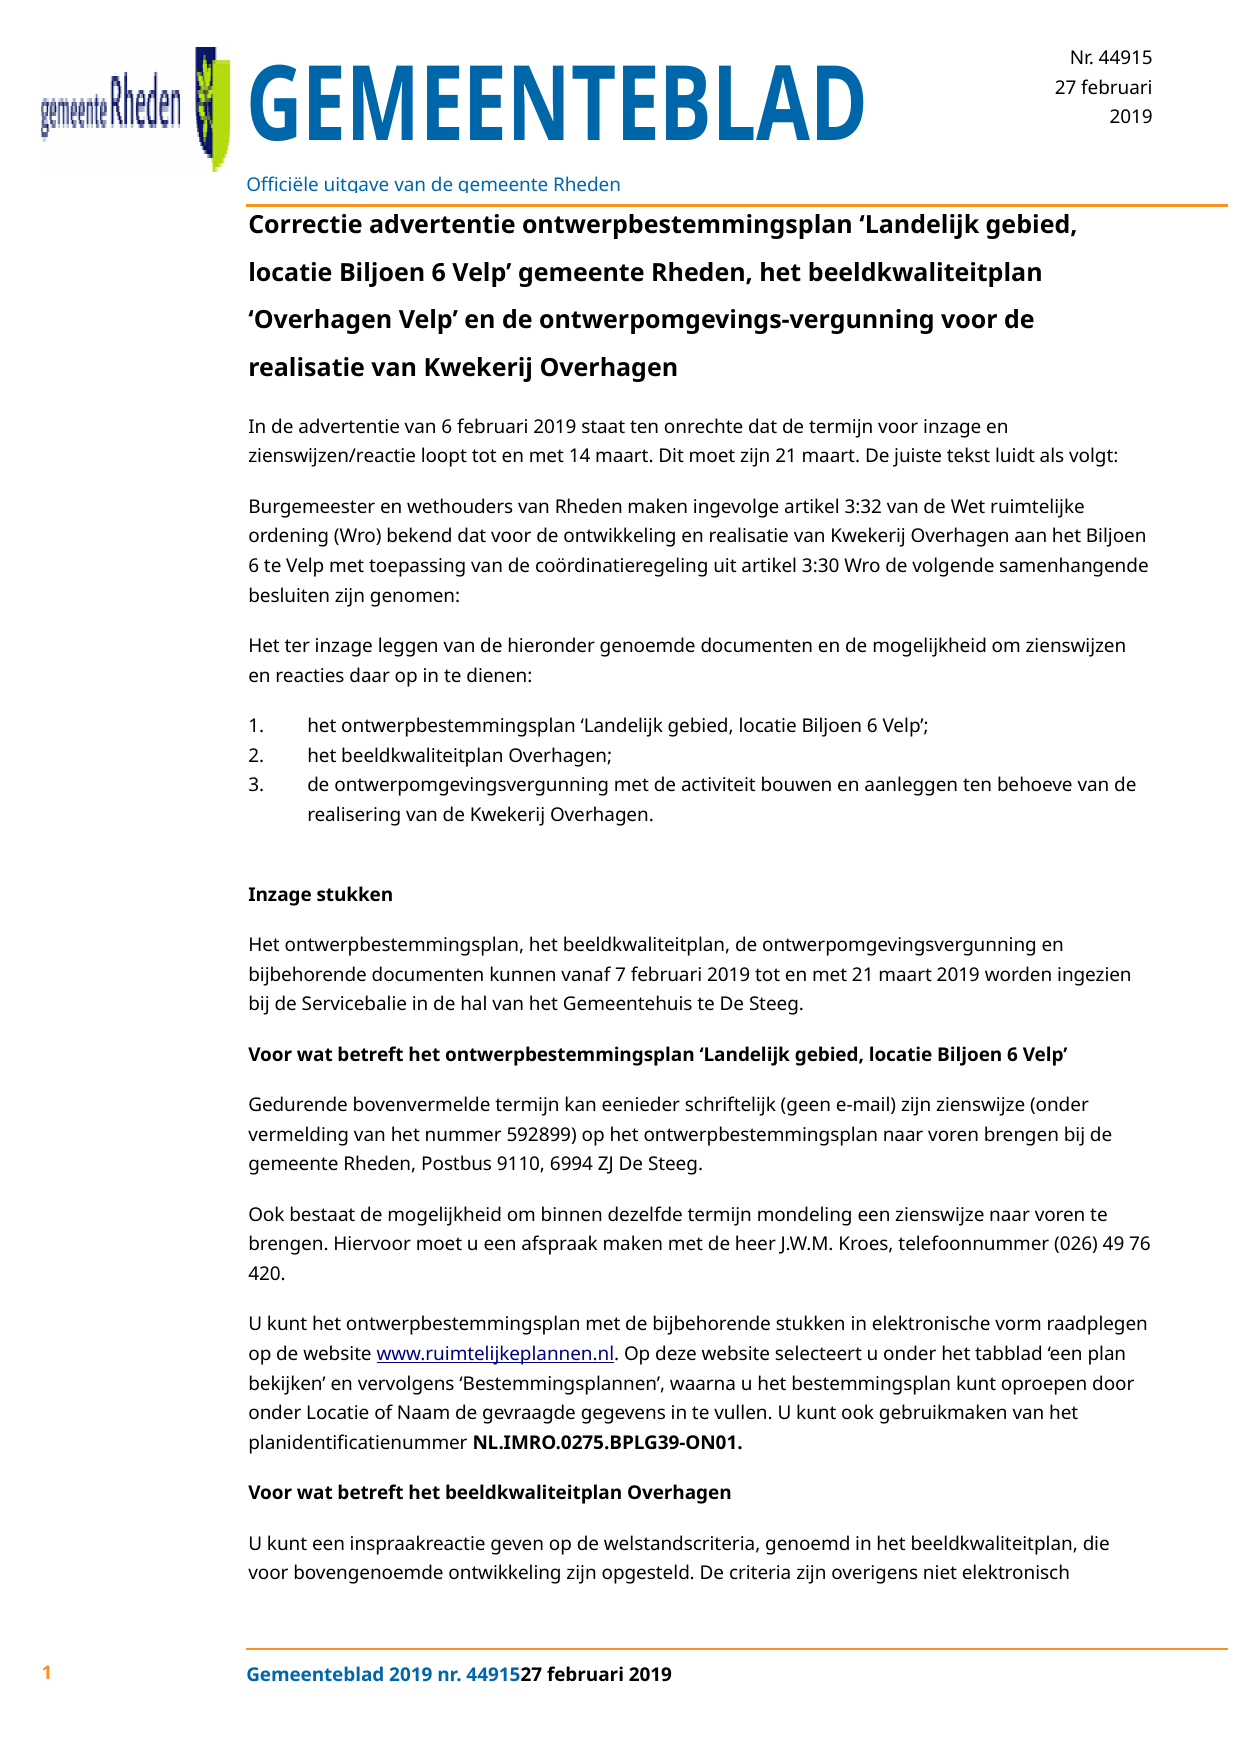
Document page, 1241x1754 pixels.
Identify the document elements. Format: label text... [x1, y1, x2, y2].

text In de advertentie van 6 februari 2019 staat ten onrechte dat de termijn voor inzage en zienswijzen/reactie loopt tot en met 14 maart. Dit moet zijn 21 maart. De juiste tekst luidt als volgt: [248, 413, 1152, 468]
list het ontwerpbestemmingsplan ‘Landelijk gebied, locatie Biljoen 6 Velp’; [248, 712, 1152, 738]
text U kunt een inspraakreactie geven op de welstandscriteria, genoemd in het beeldkwaliteitplan, die voor bovengenoemde ontwikkeling zijn opgesteld. De criteria zijn overigens niet elektronisch [248, 1530, 1152, 1585]
text Voor wat betreft het beeldkwaliteitplan Overhagen [248, 1479, 1152, 1505]
text Correctie advertentie ontwerpbestemmingsplan ‘Landelijk gebied, locatie Biljoen 6 Velp’ gemeente Rheden, het beeldkwaliteitplan ‘Overhagen Velp’ en de ontwerpomgevings-vergunning voor de realisatie van Kwekerij Overhagen [248, 207, 1152, 384]
text Het ter inzage leggen van de hieronder genoemde documenten en de mogelijkheid om zienswijzen en reacties daar op in te dienen: [248, 632, 1152, 688]
text U kunt het ontwerpbestemmingsplan met de bijbehorende stukken in elektronische vorm raadplegen op de website www.ruimtelijkeplannen.nl. Op deze website selecteert u onder het tabblad ‘een plan bekijken’ en vervolgens ‘Bestemmingsplannen’, waarna u het bestemmingsplan kunt oproepen door onder Locatie of Naam de gevraagde gegevens in te vullen. U kunt ook gebruikmaken van het planidentificatienummer NL.IMRO.0275.BPLG39-ON01. [248, 1311, 1152, 1455]
text Burgemeester en wethouders van Rheden maken ingevolge artikel 3:32 van de Wet ruimtelijke ordening (Wro) bekend dat voor de ontwikkeling en realisatie van Kwekerij Overhagen aan het Biljoen 6 te Velp met toepassing van de coördinatieregeling uit artikel 3:30 Wro de volgende samenhangende besluiten zijn genomen: [248, 493, 1152, 608]
picture [41, 47, 231, 172]
text Voor wat betreft het ontwerpbestemmingsplan ‘Landelijk gebied, locatie Biljoen 6 Velp’ [248, 1041, 1152, 1067]
text Inzage stukken [248, 881, 1152, 907]
text Ook bestaat de mogelijkheid om binnen dezelfde termijn mondeling een zienswijze naar voren te brengen. Hiervoor moet u een afspraak maken met de heer J.W.M. Kroes, telefoonnummer (026) 49 76 420. [248, 1201, 1152, 1286]
text Het ontwerpbestemmingsplan, het beeldkwaliteitplan, de ontwerpomgevingsvergunning en bijbehorende documenten kunnen vanaf 7 februari 2019 tot en met 21 maart 2019 worden ingezien bij de Servicebalie in de hal van het Gemeentehuis te De Steeg. [248, 931, 1152, 1016]
list het beeldkwaliteitplan Overhagen; [248, 742, 1152, 768]
list de ontwerpomgevingsvergunning met de activiteit bouwen en aanleggen ten behoeve van de realisering van de Kwekerij Overhagen. [248, 771, 1152, 827]
text Gedurende bovenvermelde termijn kan eenieder schriftelijk (geen e-mail) zijn zienswijze (onder vermelding van het nummer 592899) op het ontwerpbestemmingsplan naar voren brengen bij de gemeente Rheden, Postbus 9110, 6994 ZJ De Steeg. [248, 1091, 1152, 1176]
